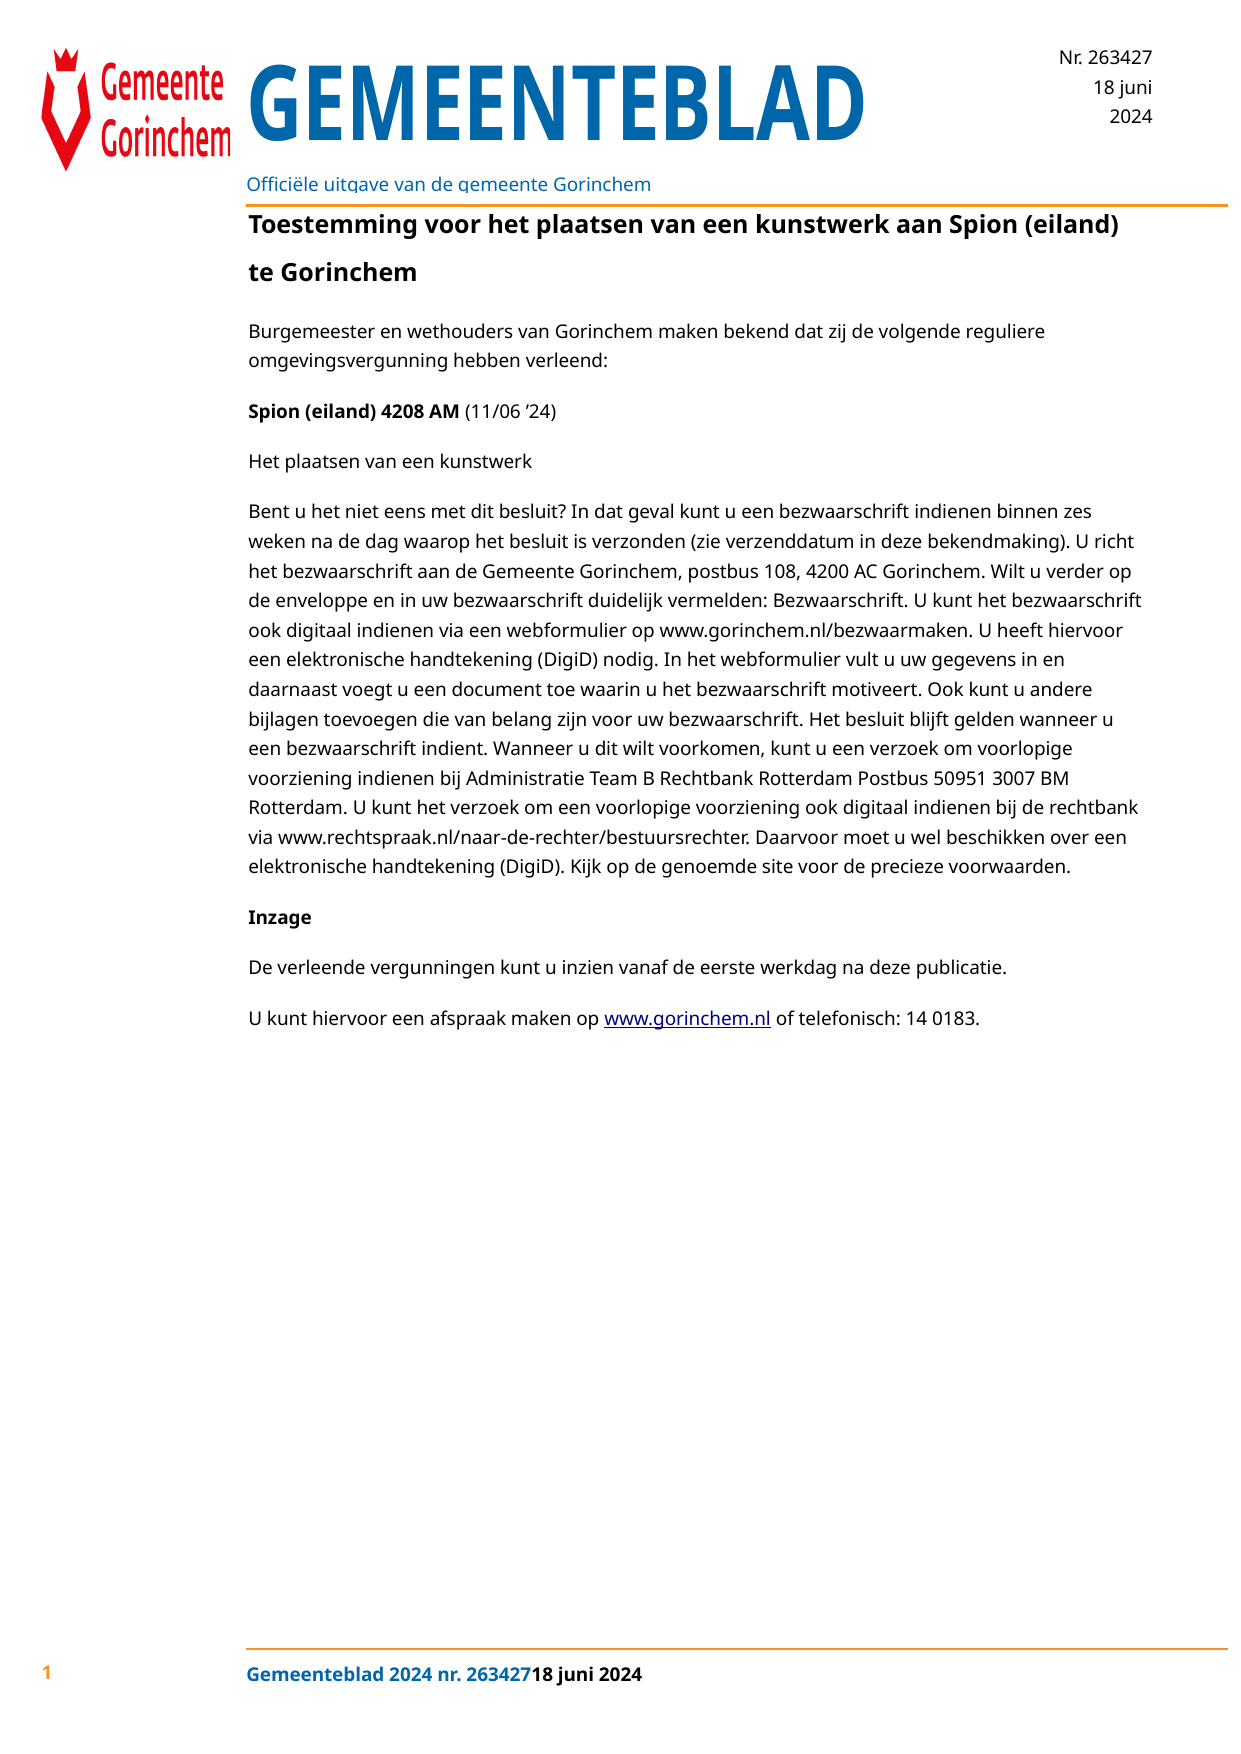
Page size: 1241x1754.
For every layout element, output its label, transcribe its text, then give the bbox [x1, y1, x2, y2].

picture [41, 47, 231, 172]
text Het plaatsen van een kunstwerk [248, 448, 1152, 474]
text Spion (eiland) 4208 AM (11/06 ’24) [248, 398, 1152, 424]
text Bent u het niet eens met dit besluit? In dat geval kunt u een bezwaarschrift indienen binnen zes weken na de dag waarop het besluit is verzonden (zie verzenddatum in deze bekendmaking). U richt het bezwaarschrift aan de Gemeente Gorinchem, postbus 108, 4200 AC Gorinchem. Wilt u verder op de enveloppe en in uw bezwaarschrift duidelijk vermelden: Bezwaarschrift. U kunt het bezwaarschrift ook digitaal indienen via een webformulier op www.gorinchem.nl/bezwaarmaken. U heeft hiervoor een elektronische handtekening (DigiD) nodig. In het webformulier vult u uw gegevens in en daarnaast voegt u een document toe waarin u het bezwaarschrift motiveert. Ook kunt u andere bijlagen toevoegen die van belang zijn voor uw bezwaarschrift. Het besluit blijft gelden wanneer u een bezwaarschrift indient. Wanneer u dit wilt voorkomen, kunt u een verzoek om voorlopige voorziening indienen bij Administratie Team B Rechtbank Rotterdam Postbus 50951 3007 BM Rotterdam. U kunt het verzoek om een voorlopige voorziening ook digitaal indienen bij de rechtbank via www.rechtspraak.nl/naar-de-rechter/bestuursrechter. Daarvoor moet u wel beschikken over een elektronische handtekening (DigiD). Kijk op de genoemde site voor de precieze voorwaarden. [248, 499, 1152, 879]
text Burgemeester en wethouders van Gorinchem maken bekend dat zij de volgende reguliere omgevingsvergunning hebben verleend: [248, 318, 1152, 373]
text Toestemming voor het plaatsen van een kunstwerk aan Spion (eiland) te Gorinchem [248, 207, 1152, 288]
text U kunt hiervoor een afspraak maken op www.gorinchem.nl of telefonisch: 14 0183. [248, 1005, 1152, 1031]
text Inzage [248, 904, 1152, 930]
text De verleende vergunningen kunt u inzien vanaf de eerste werkdag na deze publicatie. [248, 954, 1152, 980]
